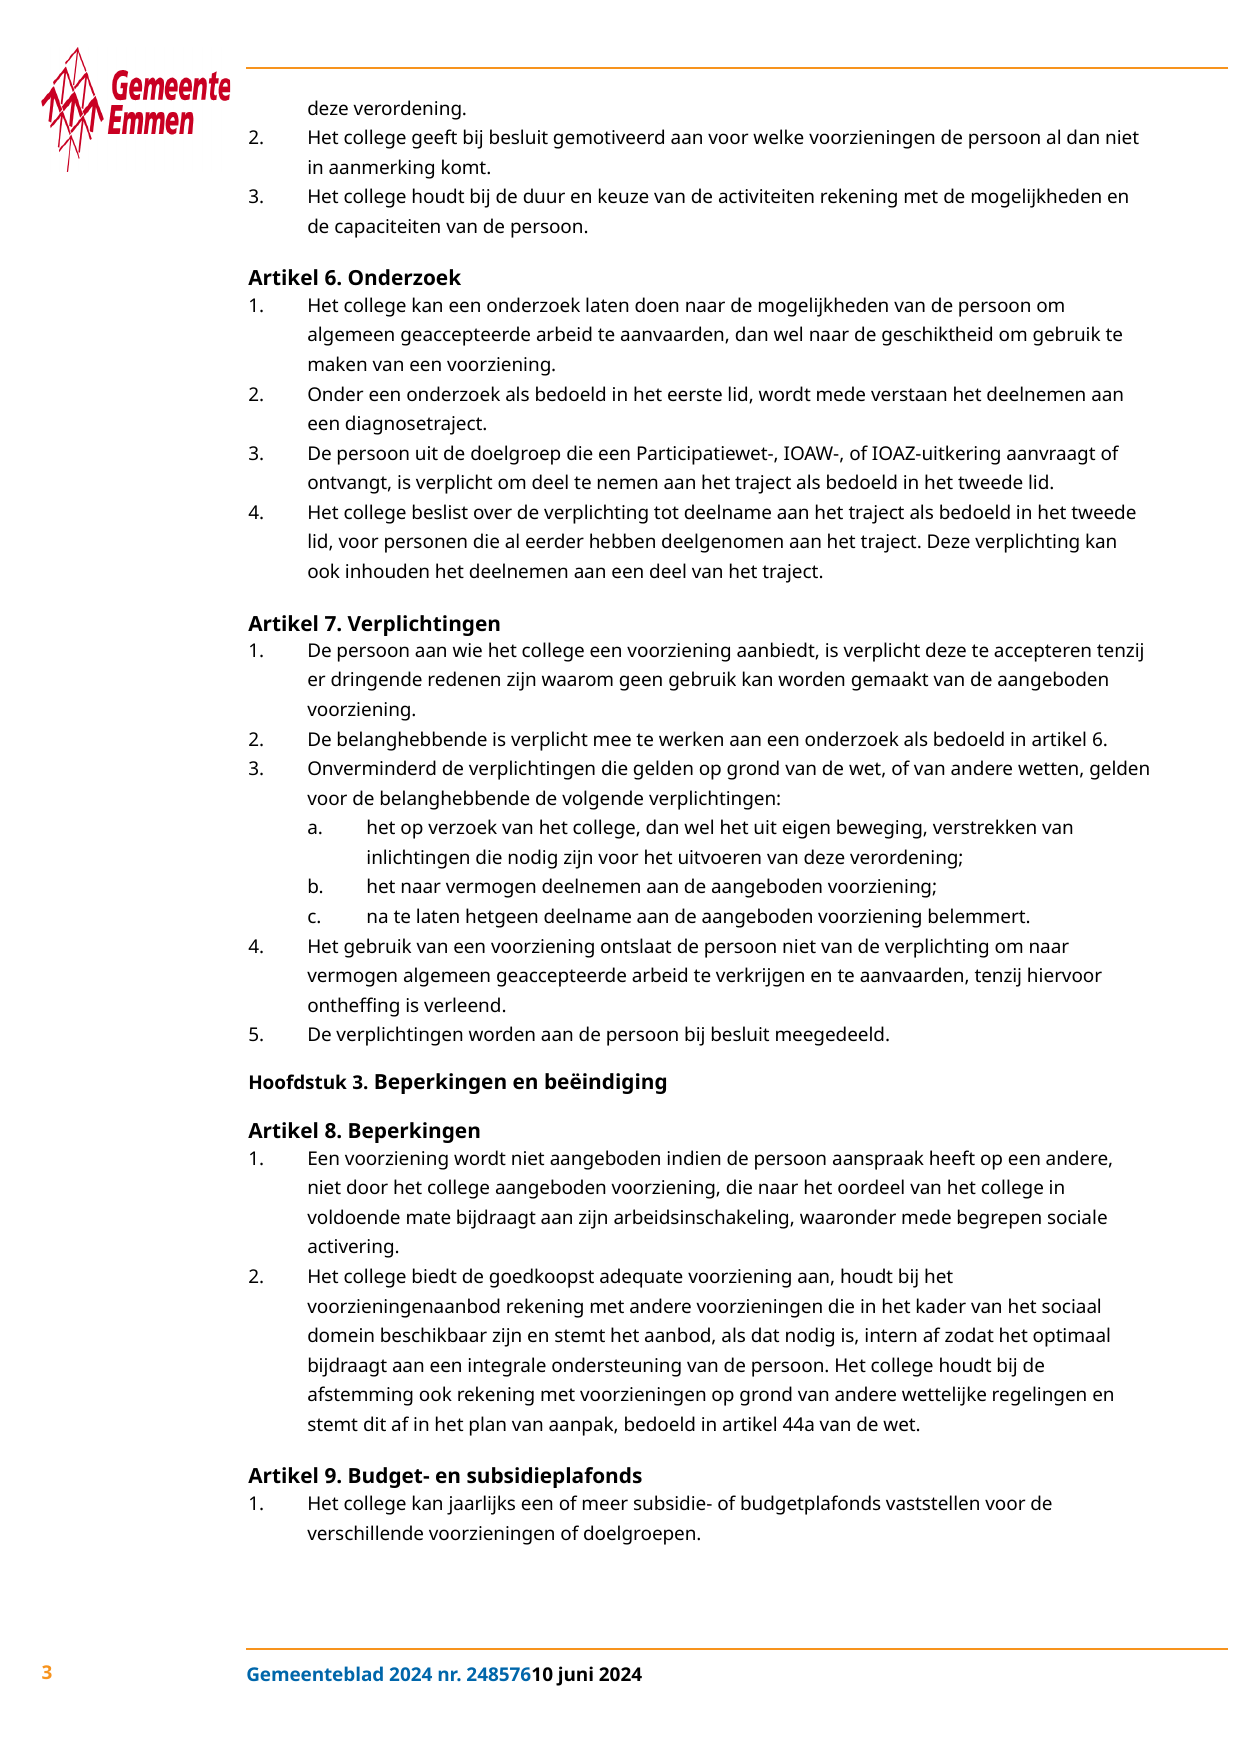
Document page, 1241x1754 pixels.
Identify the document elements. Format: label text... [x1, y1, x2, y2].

list na te laten hetgeen deelname aan de aangeboden voorziening belemmert. [307, 903, 1152, 929]
text Artikel 6. Onderzoek [248, 263, 1152, 292]
list deze verordening. [248, 95, 1152, 121]
list De belanghebbende is verplicht mee te werken aan een onderzoek als bedoeld in artikel 6. [248, 726, 1152, 752]
list Onder een onderzoek als bedoeld in het eerste lid, wordt mede verstaan het deelnemen aan een diagnosetraject. [248, 381, 1152, 436]
text Artikel 8. Beperkingen [248, 1117, 1152, 1145]
list De persoon uit de doelgroep die een Participatiewet-, IOAW-, of IOAZ-uitkering aanvraagt of ontvangt, is verplicht om deel te nemen aan het traject als bedoeld in het tweede lid. [248, 440, 1152, 495]
list het op verzoek van het college, dan wel het uit eigen beweging, verstrekken van inlichtingen die nodig zijn voor het uitvoeren van deze verordening; [307, 814, 1152, 870]
list Het college kan jaarlijks een of meer subsidie- of budgetplafonds vaststellen voor de verschillende voorzieningen of doelgroepen. [248, 1490, 1152, 1545]
list De persoon aan wie het college een voorziening aanbiedt, is verplicht deze te accepteren tenzij er dringende redenen zijn waarom geen gebruik kan worden gemaakt van de aangeboden voorziening. [248, 637, 1152, 722]
list Het college geeft bij besluit gemotiveerd aan voor welke voorzieningen de persoon al dan niet in aanmerking komt. [248, 124, 1152, 180]
list Het college kan een onderzoek laten doen naar de mogelijkheden van de persoon om algemeen geaccepteerde arbeid te aanvaarden, dan wel naar de geschiktheid om gebruik te maken van een voorziening. [248, 292, 1152, 377]
list Het college biedt de goedkoopst adequate voorziening aan, houdt bij het voorzieningenaanbod rekening met andere voorzieningen die in het kader van het sociaal domein beschikbaar zijn en stemt het aanbod, als dat nodig is, intern af zodat het optimaal bijdraagt aan een integrale ondersteuning van de persoon. Het college houdt bij de afstemming ook rekening met voorzieningen op grond van andere wettelijke regelingen en stemt dit af in het plan van aanpak, bedoeld in artikel 44a van de wet. [248, 1263, 1152, 1437]
list Het college beslist over de verplichting tot deelname aan het traject als bedoeld in het tweede lid, voor personen die al eerder hebben deelgenomen aan het traject. Deze verplichting kan ook inhouden het deelnemen aan een deel van het traject. [248, 499, 1152, 584]
text Artikel 7. Verplichtingen [248, 609, 1152, 637]
list De verplichtingen worden aan de persoon bij besluit meegedeeld. [248, 1022, 1152, 1047]
list Onverminderd de verplichtingen die gelden op grond van de wet, of van andere wetten, gelden voor de belanghebbende de volgende verplichtingen: [248, 755, 1152, 811]
picture [41, 47, 231, 172]
text Hoofdstuk 3. Beperkingen en beëindiging [248, 1067, 1152, 1096]
list Een voorziening wordt niet aangeboden indien de persoon aanspraak heeft op een andere, niet door het college aangeboden voorziening, die naar het oordeel van het college in voldoende mate bijdraagt aan zijn arbeidsinschakeling, waaronder mede begrepen sociale activering. [248, 1145, 1152, 1259]
list Het gebruik van een voorziening ontslaat de persoon niet van de verplichting om naar vermogen algemeen geaccepteerde arbeid te verkrijgen en te aanvaarden, tenzij hiervoor ontheffing is verleend. [248, 933, 1152, 1018]
list Het college houdt bij de duur en keuze van de activiteiten rekening met de mogelijkheden en de capaciteiten van de persoon. [248, 183, 1152, 239]
text Artikel 9. Budget- en subsidieplafonds [248, 1462, 1152, 1490]
list het naar vermogen deelnemen aan de aangeboden voorziening; [307, 874, 1152, 899]
